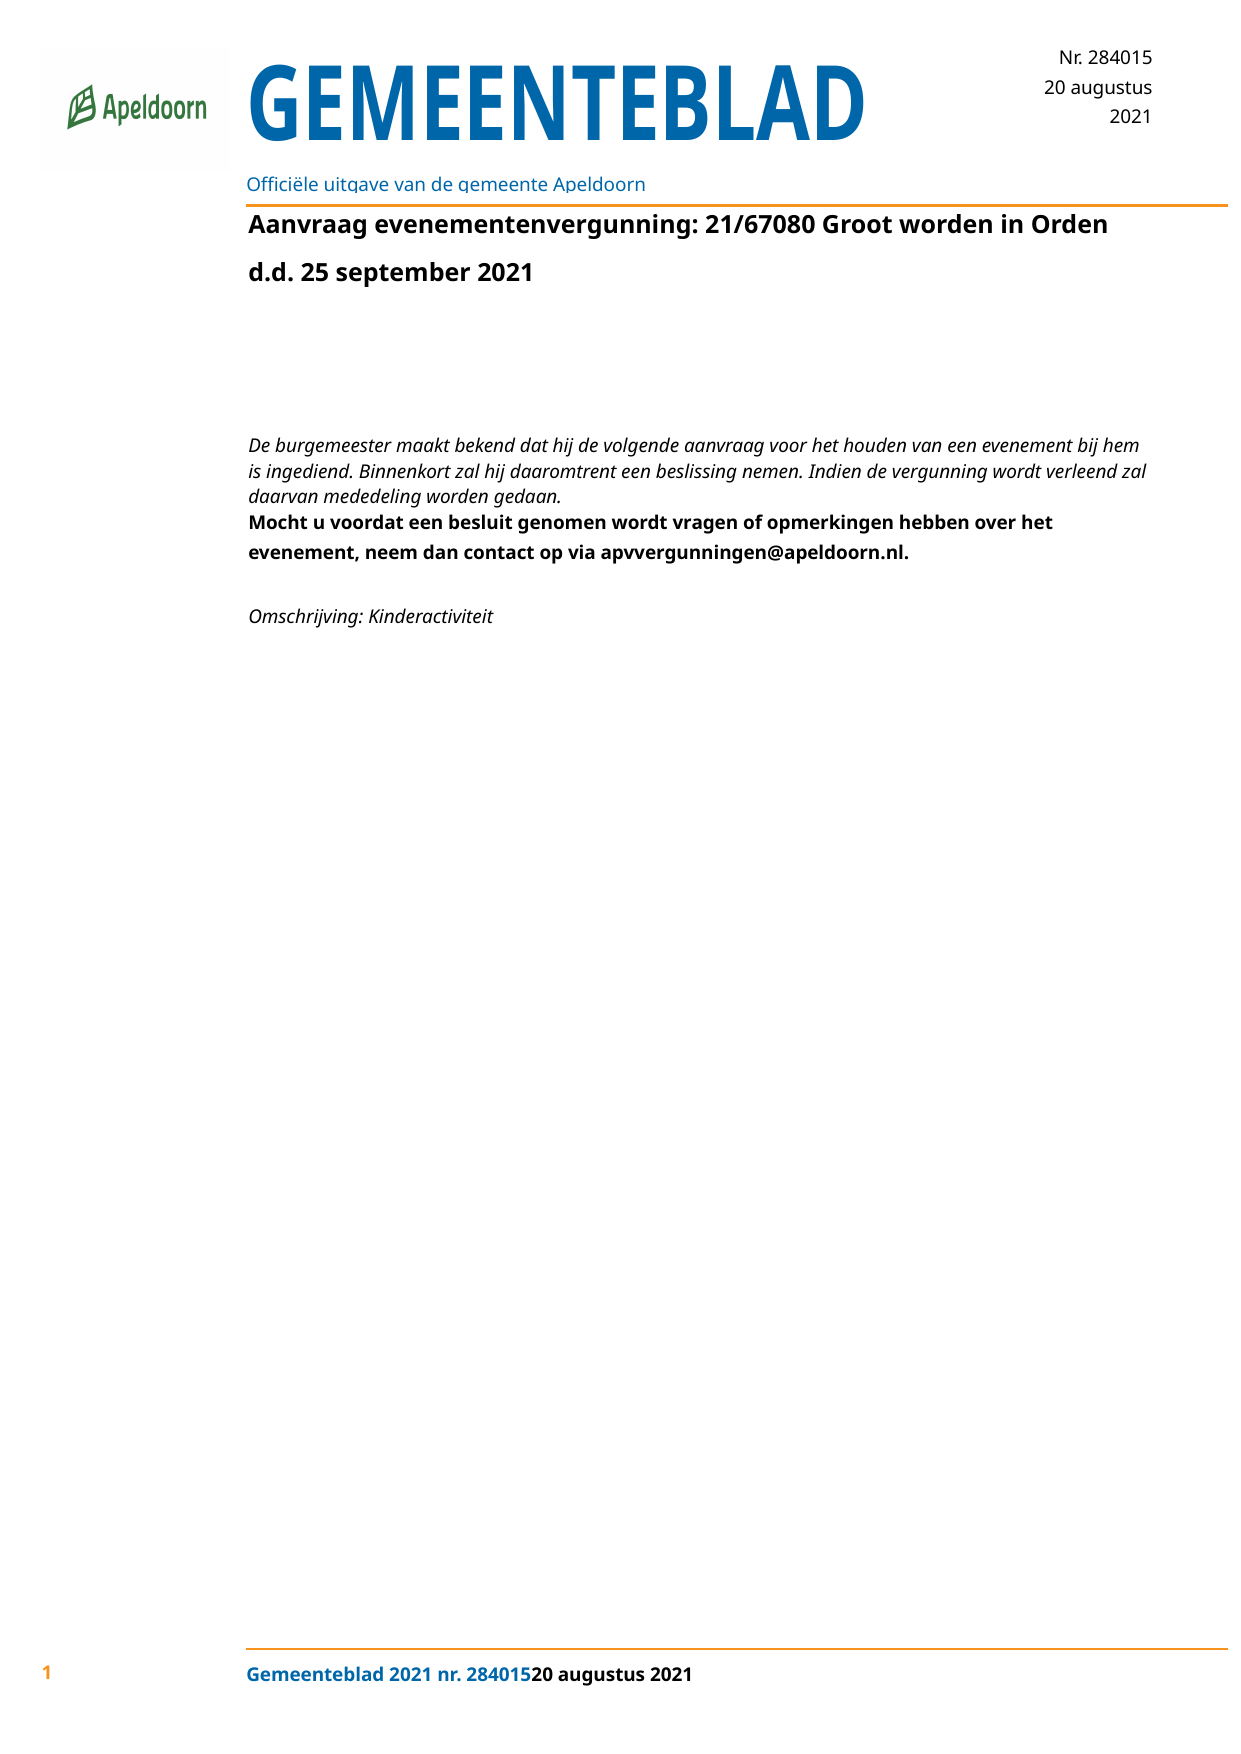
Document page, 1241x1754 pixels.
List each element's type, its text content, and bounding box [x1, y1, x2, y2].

text Omschrijving: Kinderactiviteit [248, 603, 1152, 629]
text Aanvraag evenementenvergunning: 21/67080 Groot worden in Orden d.d. 25 september 2021 [248, 207, 1152, 288]
text Mocht u voordat een besluit genomen wordt vragen of opmerkingen hebben over het evenement, neem dan contact op via apvvergunningen@apeldoorn.nl. [248, 509, 1152, 565]
picture [41, 47, 231, 172]
text De burgemeester maakt bekend dat hij de volgende aanvraag voor het houden van een evenement bij hem is ingediend. Binnenkort zal hij daaromtrent een beslissing nemen. Indien de vergunning wordt verleend zal daarvan mededeling worden gedaan. [248, 432, 1152, 509]
